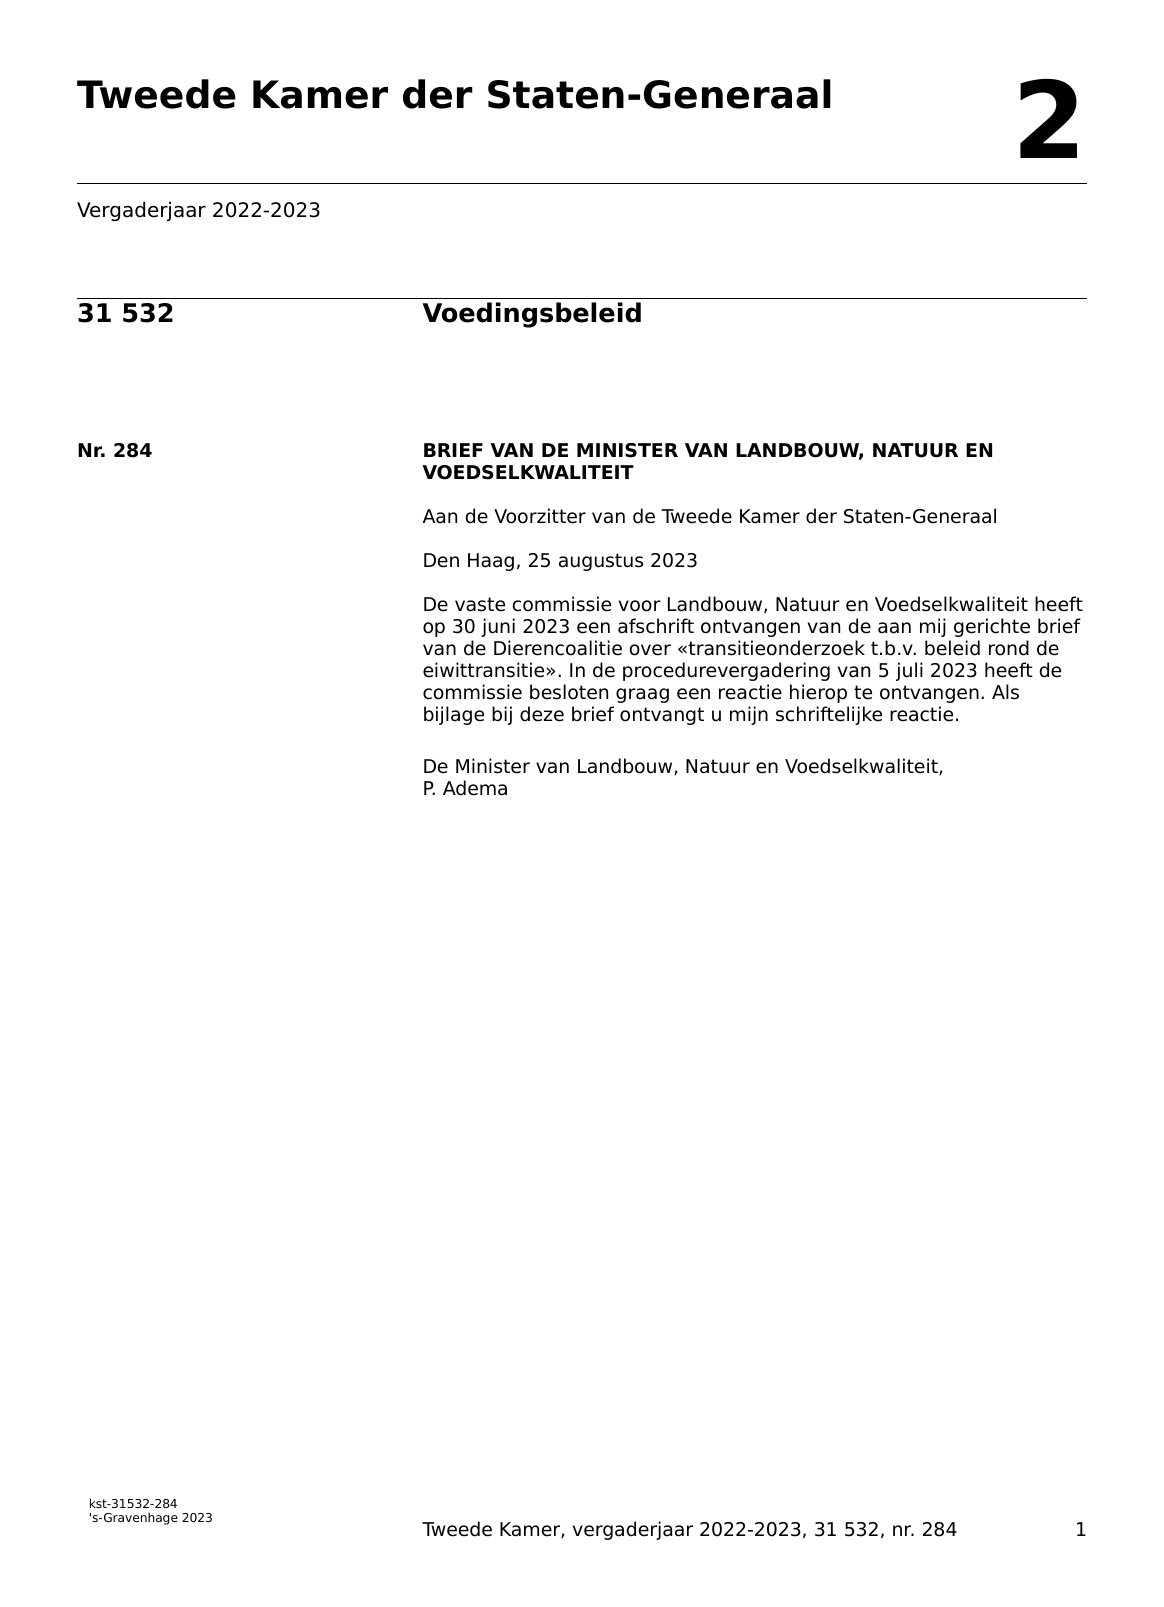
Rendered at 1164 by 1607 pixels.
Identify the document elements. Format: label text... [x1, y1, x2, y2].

subtitle Nr. 284 BRIEF VAN DE MINISTER VAN LANDBOUW, NATUUR EN VOEDSELKWALITEIT [77, 440, 1087, 484]
text kst-31532-284 [88, 1497, 323, 1511]
text Den Haag, 25 augustus 2023 [422, 550, 1087, 572]
table_header Tweede Kamer der Staten-Generaal [77, 59, 886, 183]
text De Minister van Landbouw, Natuur en Voedselkwaliteit, P. Adema [422, 756, 1087, 800]
table_cell Vergaderjaar 2022-2023 [77, 184, 1087, 298]
text 's-Gravenhage 2023 [88, 1511, 323, 1525]
text Aan de Voorzitter van de Tweede Kamer der Staten-Generaal [422, 506, 1087, 528]
text De vaste commissie voor Landbouw, Natuur en Voedselkwaliteit heeft op 30 juni 2023 een afschrift ontvangen van de aan mij gerichte brief van de Dierencoalitie over «transitieonderzoek t.b.v. beleid rond de eiwittransitie». In de procedurevergadering van 5 juli 2023 heeft de commissie besloten graag een reactie hierop te ontvangen. Als bijlage bij deze brief ontvangt u mijn schriftelijke reactie. [422, 594, 1087, 726]
table_header 2 [886, 59, 1087, 183]
subtitle 31 532 Voedingsbeleid [77, 299, 1087, 329]
